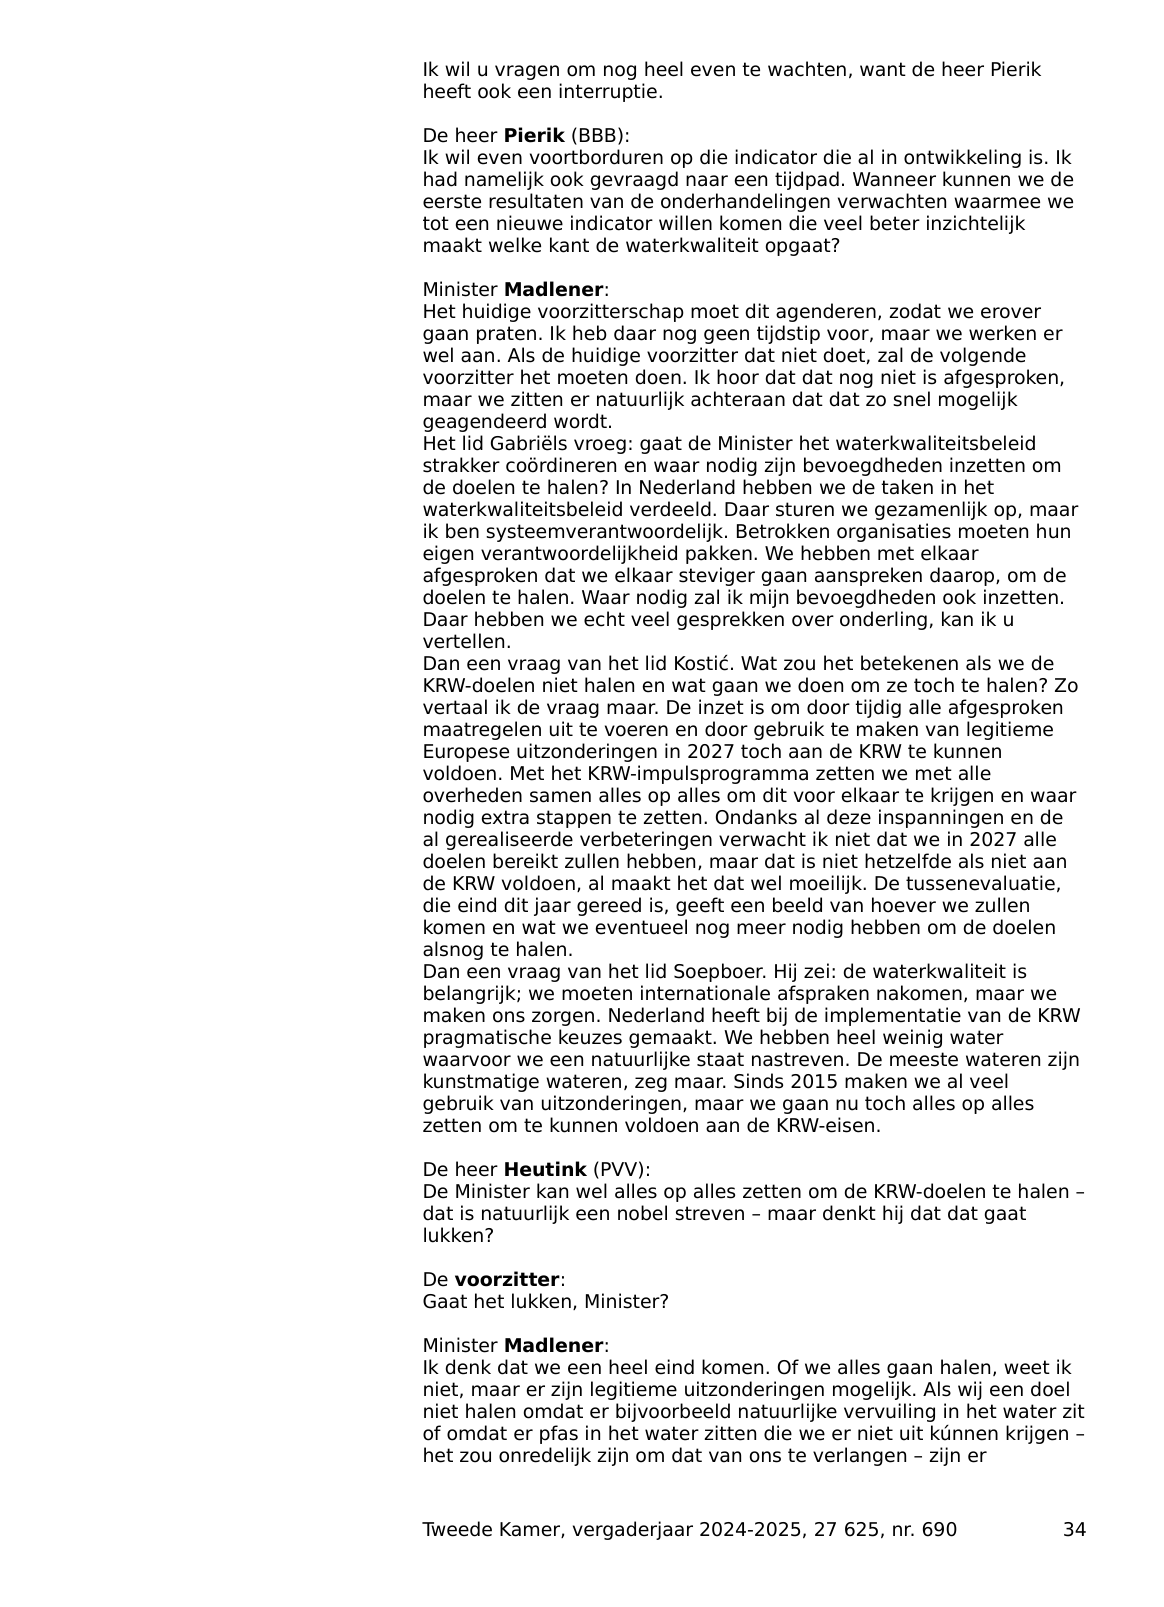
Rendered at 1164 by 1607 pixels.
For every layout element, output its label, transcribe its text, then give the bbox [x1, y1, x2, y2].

text Het lid Gabriëls vroeg: gaat de Minister het waterkwaliteitsbeleid strakker coördineren en waar nodig zijn bevoegdheden inzetten om de doelen te halen? In Nederland hebben we de taken in het waterkwaliteitsbeleid verdeeld. Daar sturen we gezamenlijk op, maar ik ben systeemverantwoordelijk. Betrokken organisaties moeten hun eigen verantwoordelijkheid pakken. We hebben met elkaar afgesproken dat we elkaar steviger gaan aanspreken daarop, om de doelen te halen. Waar nodig zal ik mijn bevoegdheden ook inzetten. Daar hebben we echt veel gesprekken over onderling, kan ik u vertellen. [422, 433, 1087, 653]
text De Minister kan wel alles op alles zetten om de KRW-doelen te halen – dat is natuurlijk een nobel streven – maar denkt hij dat dat gaat lukken? [422, 1181, 1087, 1247]
text Dan een vraag van het lid Soepboer. Hij zei: de waterkwaliteit is belangrijk; we moeten internationale afspraken nakomen, maar we maken ons zorgen. Nederland heeft bij de implementatie van de KRW pragmatische keuzes gemaakt. We hebben heel weinig water waarvoor we een natuurlijke staat nastreven. De meeste wateren zijn kunstmatige wateren, zeg maar. Sinds 2015 maken we al veel gebruik van uitzonderingen, maar we gaan nu toch alles op alles zetten om te kunnen voldoen aan de KRW-eisen. [422, 961, 1087, 1136]
text De heer Heutink (PVV): [422, 1159, 1087, 1181]
text Minister Madlener: [422, 279, 1087, 301]
text Ik wil u vragen om nog heel even te wachten, want de heer Pierik heeft ook een interruptie. [422, 59, 1087, 103]
text Ik wil even voortborduren op die indicator die al in ontwikkeling is. Ik had namelijk ook gevraagd naar een tijdpad. Wanneer kunnen we de eerste resultaten van de onderhandelingen verwachten waarmee we tot een nieuwe indicator willen komen die veel beter inzichtelijk maakt welke kant de waterkwaliteit opgaat? [422, 147, 1087, 257]
text De heer Pierik (BBB): [422, 125, 1087, 147]
text Gaat het lukken, Minister? [422, 1291, 1087, 1313]
text Ik denk dat we een heel eind komen. Of we alles gaan halen, weet ik niet, maar er zijn legitieme uitzonderingen mogelijk. Als wij een doel niet halen omdat er bijvoorbeeld natuurlijke vervuiling in het water zit of omdat er pfas in het water zitten die we er niet uit kúnnen krijgen – het zou onredelijk zijn om dat van ons te verlangen – zijn er [422, 1357, 1087, 1467]
text Dan een vraag van het lid Kostić. Wat zou het betekenen als we de KRW-doelen niet halen en wat gaan we doen om ze toch te halen? Zo vertaal ik de vraag maar. De inzet is om door tijdig alle afgesproken maatregelen uit te voeren en door gebruik te maken van legitieme Europese uitzonderingen in 2027 toch aan de KRW te kunnen voldoen. Met het KRW-impulsprogramma zetten we met alle overheden samen alles op alles om dit voor elkaar te krijgen en waar nodig extra stappen te zetten. Ondanks al deze inspanningen en de al gerealiseerde verbeteringen verwacht ik niet dat we in 2027 alle doelen bereikt zullen hebben, maar dat is niet hetzelfde als niet aan de KRW voldoen, al maakt het dat wel moeilijk. De tussenevaluatie, die eind dit jaar gereed is, geeft een beeld van hoever we zullen komen en wat we eventueel nog meer nodig hebben om de doelen alsnog te halen. [422, 653, 1087, 961]
text De voorzitter: [422, 1269, 1087, 1291]
text Het huidige voorzitterschap moet dit agenderen, zodat we erover gaan praten. Ik heb daar nog geen tijdstip voor, maar we werken er wel aan. Als de huidige voorzitter dat niet doet, zal de volgende voorzitter het moeten doen. Ik hoor dat dat nog niet is afgesproken, maar we zitten er natuurlijk achteraan dat dat zo snel mogelijk geagendeerd wordt. [422, 301, 1087, 433]
text Minister Madlener: [422, 1335, 1087, 1357]
